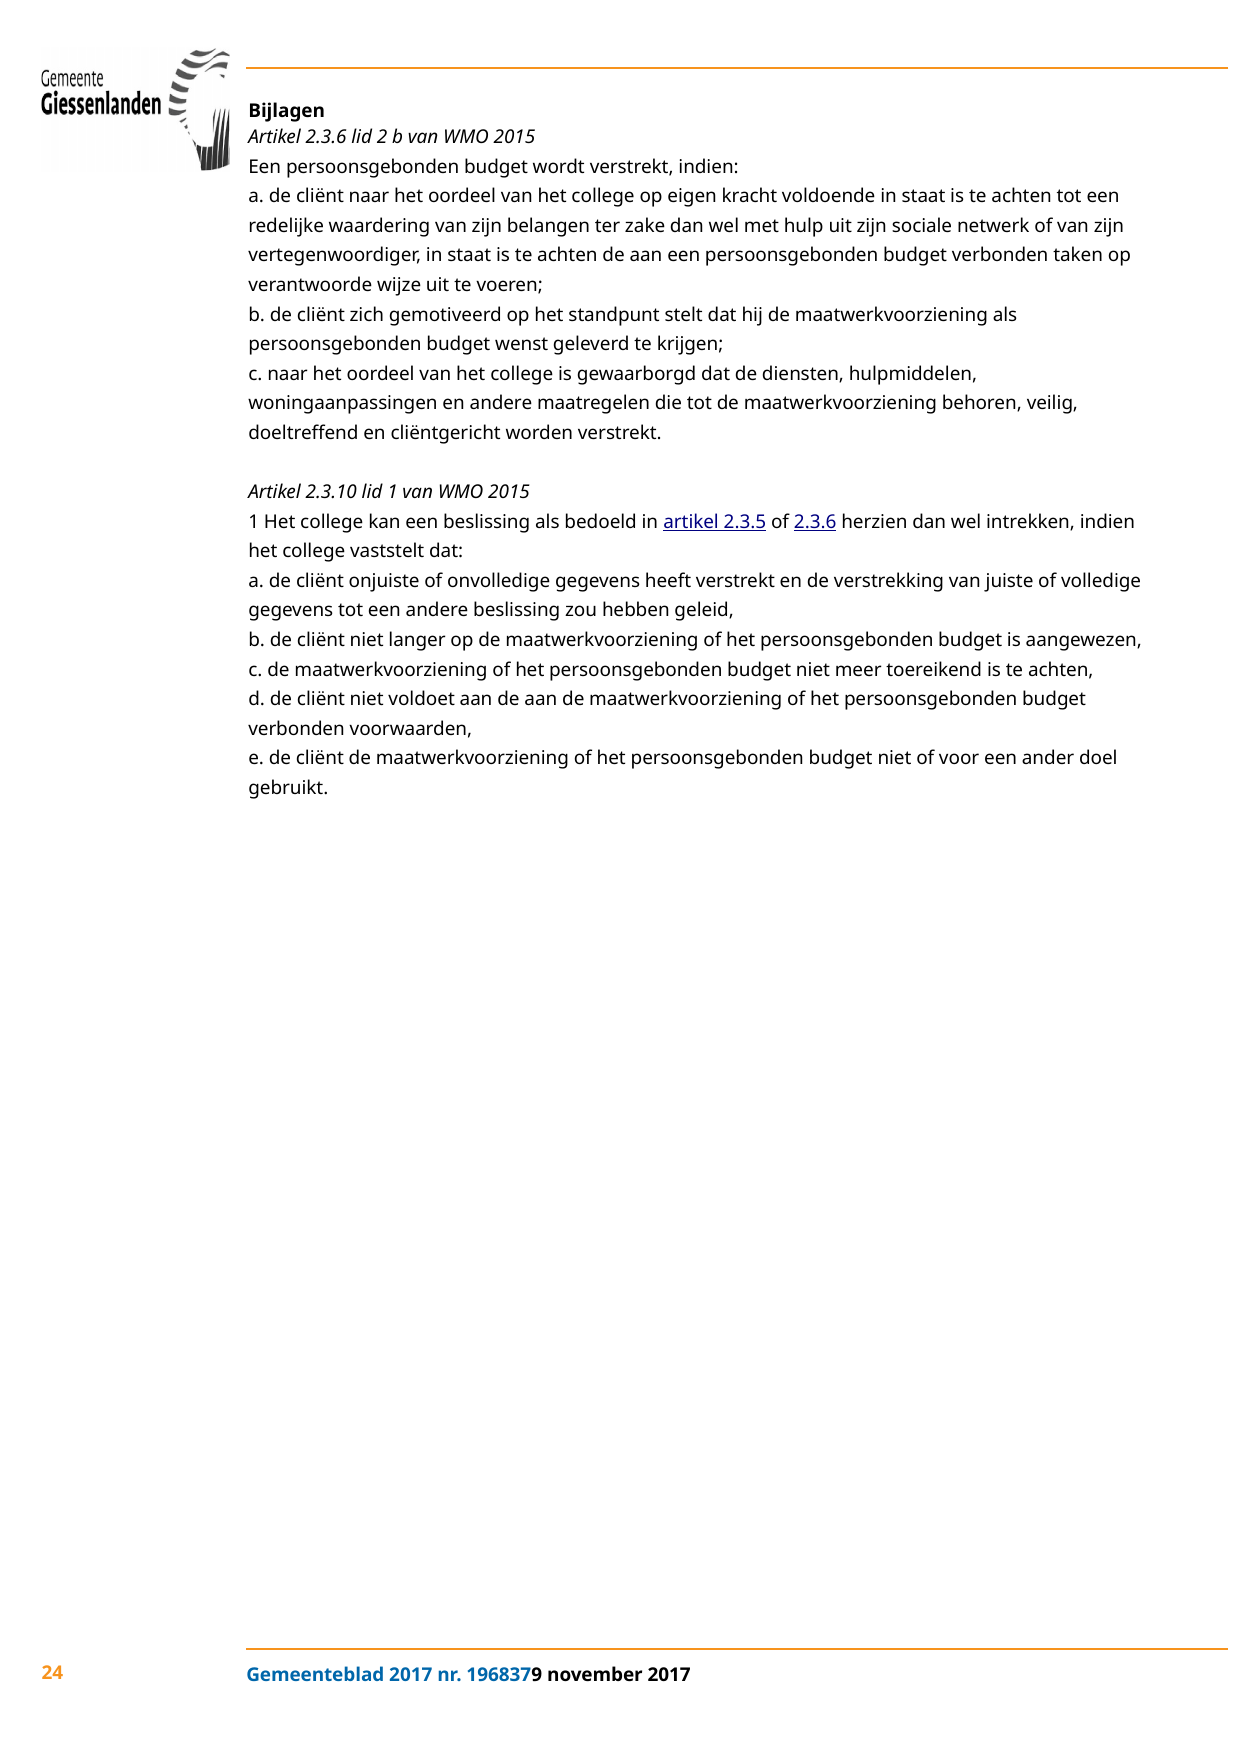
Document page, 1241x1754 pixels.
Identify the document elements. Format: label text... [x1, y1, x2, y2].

text Een persoonsgebonden budget wordt verstrekt, indien: [248, 153, 1152, 179]
text b. de cliënt niet langer op de maatwerkvoorziening of het persoonsgebonden budget is aangewezen, [248, 626, 1152, 652]
text c. de maatwerkvoorziening of het persoonsgebonden budget niet meer toereikend is te achten, [248, 656, 1152, 682]
text Artikel 2.3.6 lid 2 b van WMO 2015 [248, 123, 1152, 149]
text c. naar het oordeel van het college is gewaarborgd dat de diensten, hulpmiddelen, woningaanpassingen en andere maatregelen die tot de maatwerkvoorziening behoren, veilig, doeltreffend en cliëntgericht worden verstrekt. [248, 360, 1152, 445]
text Bijlagen [248, 95, 1152, 123]
text 1 Het college kan een beslissing als bedoeld in artikel 2.3.5 of 2.3.6 herzien dan wel intrekken, indien het college vaststelt dat: [248, 508, 1152, 563]
text b. de cliënt zich gemotiveerd op het standpunt stelt dat hij de maatwerkvoorziening als persoonsgebonden budget wenst geleverd te krijgen; [248, 301, 1152, 356]
text a. de cliënt naar het oordeel van het college op eigen kracht voldoende in staat is te achten tot een redelijke waardering van zijn belangen ter zake dan wel met hulp uit zijn sociale netwerk of van zijn vertegenwoordiger, in staat is te achten de aan een persoonsgebonden budget verbonden taken op verantwoorde wijze uit te voeren; [248, 182, 1152, 297]
picture [41, 47, 231, 172]
text a. de cliënt onjuiste of onvolledige gegevens heeft verstrekt en de verstrekking van juiste of volledige gegevens tot een andere beslissing zou hebben geleid, [248, 567, 1152, 622]
text Artikel 2.3.10 lid 1 van WMO 2015 [248, 478, 1152, 504]
text e. de cliënt de maatwerkvoorziening of het persoonsgebonden budget niet of voor een ander doel gebruikt. [248, 744, 1152, 800]
text d. de cliënt niet voldoet aan de aan de maatwerkvoorziening of het persoonsgebonden budget verbonden voorwaarden, [248, 685, 1152, 741]
